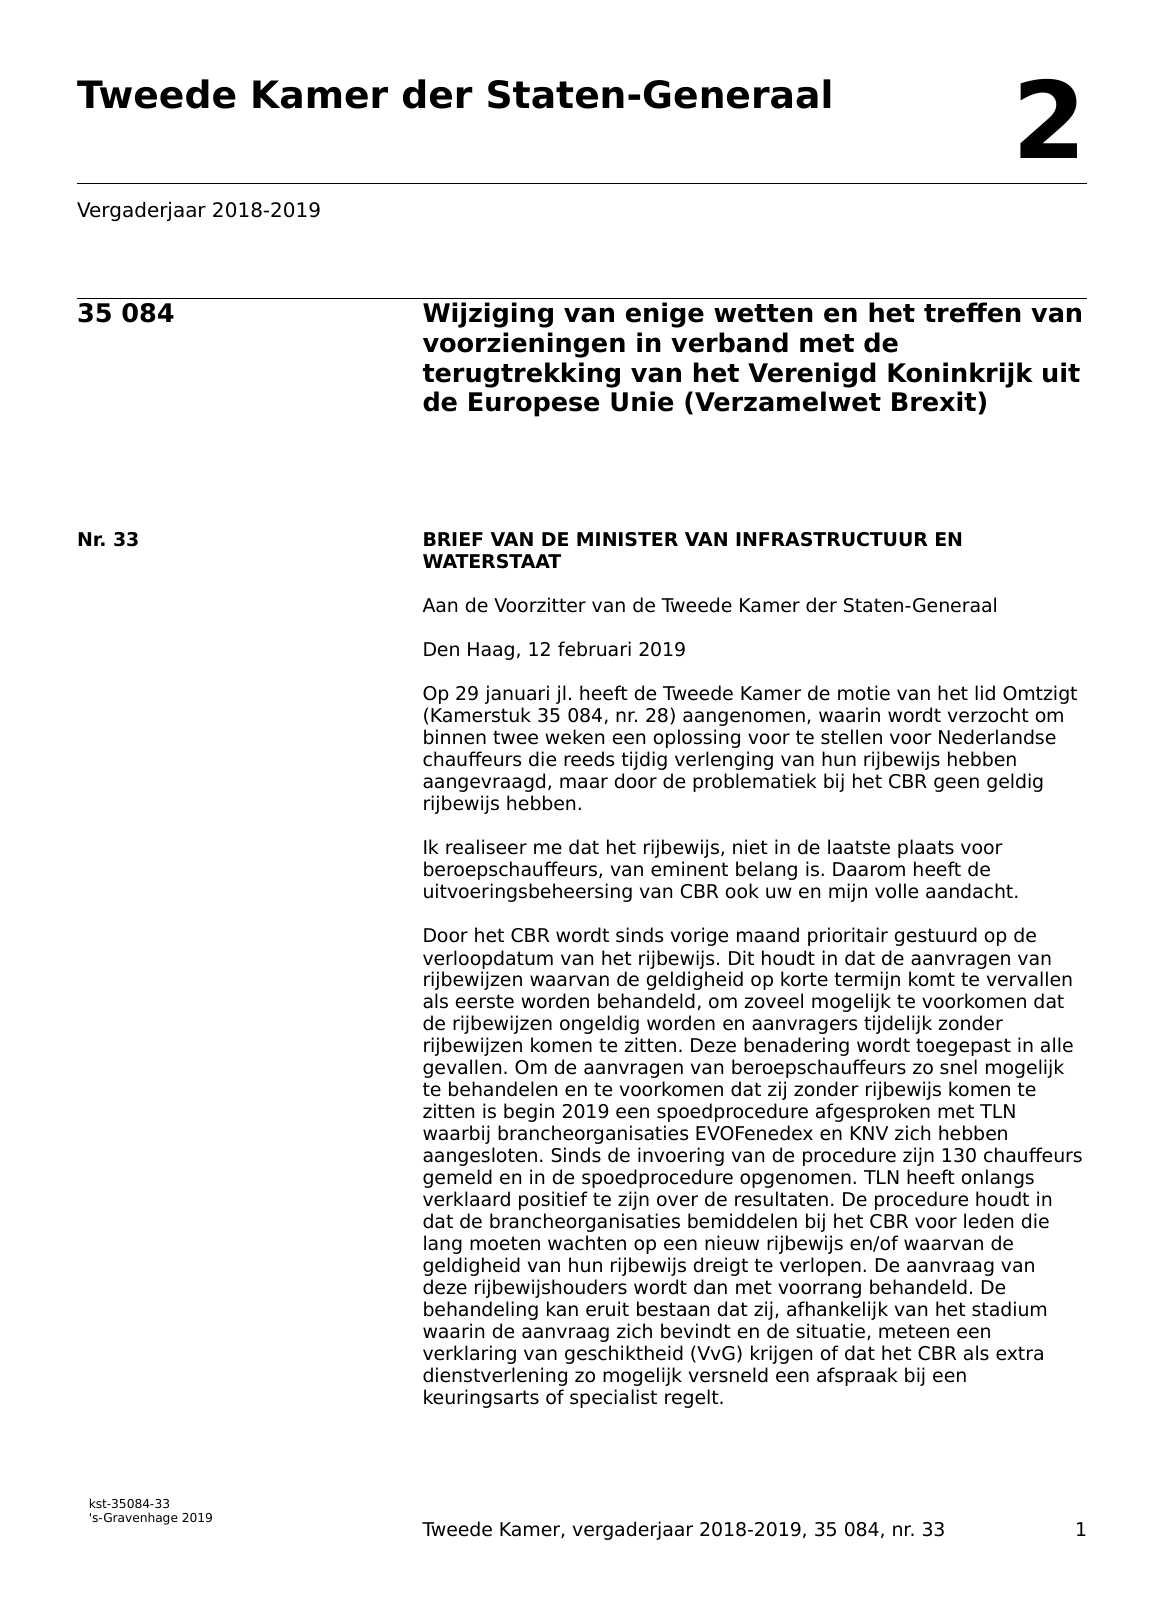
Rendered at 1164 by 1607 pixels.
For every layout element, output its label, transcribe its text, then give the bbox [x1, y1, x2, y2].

text kst-35084-33 [88, 1497, 323, 1511]
text Den Haag, 12 februari 2019 [422, 639, 1087, 661]
table_header 2 [886, 59, 1087, 183]
text Aan de Voorzitter van de Tweede Kamer der Staten-Generaal [422, 595, 1087, 617]
subtitle 35 084 Wijziging van enige wetten en het treffen van voorzieningen in verband met de terugtrekking van het Verenigd Koninkrijk uit de Europese Unie (Verzamelwet Brexit) [77, 299, 1087, 418]
table_cell Vergaderjaar 2018-2019 [77, 184, 1087, 298]
text Ik realiseer me dat het rijbewijs, niet in de laatste plaats voor beroepschauffeurs, van eminent belang is. Daarom heeft de uitvoeringsbeheersing van CBR ook uw en mijn volle aandacht. [422, 837, 1087, 903]
text Op 29 januari jl. heeft de Tweede Kamer de motie van het lid Omtzigt (Kamerstuk 35 084, nr. 28) aangenomen, waarin wordt verzocht om binnen twee weken een oplossing voor te stellen voor Nederlandse chauffeurs die reeds tijdig verlenging van hun rijbewijs hebben aangevraagd, maar door de problematiek bij het CBR geen geldig rijbewijs hebben. [422, 683, 1087, 815]
table_header Tweede Kamer der Staten-Generaal [77, 59, 886, 183]
text Door het CBR wordt sinds vorige maand prioritair gestuurd op de verloopdatum van het rijbewijs. Dit houdt in dat de aanvragen van rijbewijzen waarvan de geldigheid op korte termijn komt te vervallen als eerste worden behandeld, om zoveel mogelijk te voorkomen dat de rijbewijzen ongeldig worden en aanvragers tijdelijk zonder rijbewijzen komen te zitten. Deze benadering wordt toegepast in alle gevallen. Om de aanvragen van beroepschauffeurs zo snel mogelijk te behandelen en te voorkomen dat zij zonder rijbewijs komen te zitten is begin 2019 een spoedprocedure afgesproken met TLN waarbij brancheorganisaties EVOFenedex en KNV zich hebben aangesloten. Sinds de invoering van de procedure zijn 130 chauffeurs gemeld en in de spoedprocedure opgenomen. TLN heeft onlangs verklaard positief te zijn over de resultaten. De procedure houdt in dat de brancheorganisaties bemiddelen bij het CBR voor leden die lang moeten wachten op een nieuw rijbewijs en/of waarvan de geldigheid van hun rijbewijs dreigt te verlopen. De aanvraag van deze rijbewijshouders wordt dan met voorrang behandeld. De behandeling kan eruit bestaan dat zij, afhankelijk van het stadium waarin de aanvraag zich bevindt en de situatie, meteen een verklaring van geschiktheid (VvG) krijgen of dat het CBR als extra dienstverlening zo mogelijk versneld een afspraak bij een keuringsarts of specialist regelt. [422, 925, 1087, 1409]
subtitle Nr. 33 BRIEF VAN DE MINISTER VAN INFRASTRUCTUUR EN WATERSTAAT [77, 529, 1087, 573]
text 's-Gravenhage 2019 [88, 1511, 323, 1525]
